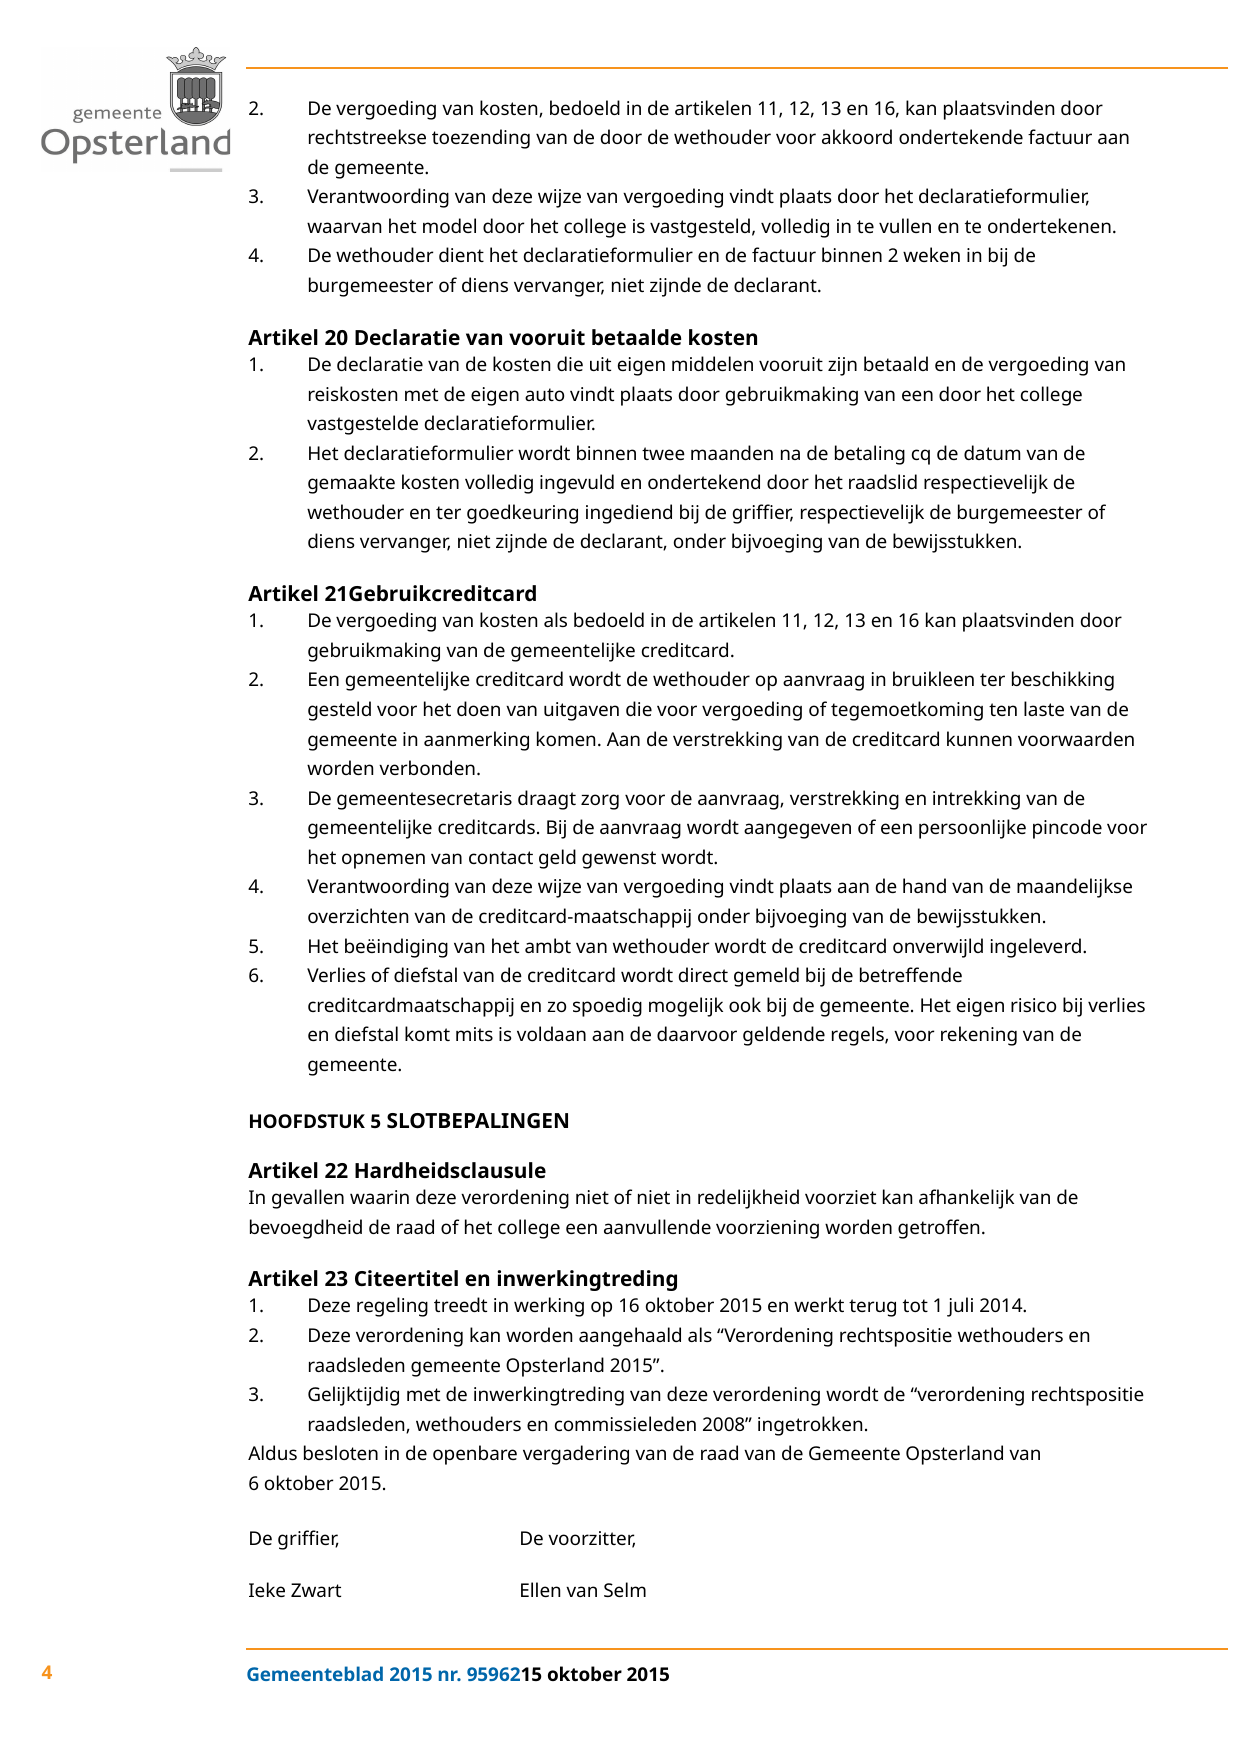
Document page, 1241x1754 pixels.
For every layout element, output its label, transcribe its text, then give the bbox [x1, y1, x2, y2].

table_cell Ellen van Selm [519, 1577, 1152, 1603]
text In gevallen waarin deze verordening niet of niet in redelijkheid voorziet kan afhankelijk van de bevoegdheid de raad of het college een aanvullende voorziening worden getroffen. [248, 1184, 1152, 1239]
list Verlies of diefstal van de creditcard wordt direct gemeld bij de betreffende creditcardmaatschappij en zo spoedig mogelijk ook bij de gemeente. Het eigen risico bij verlies en diefstal komt mits is voldaan aan de daarvoor geldende regels, voor rekening van de gemeente. [248, 962, 1152, 1077]
list De vergoeding van kosten, bedoeld in de artikelen 11, 12, 13 en 16, kan plaatsvinden door rechtstreekse toezending van de door de wethouder voor akkoord ondertekende factuur aan de gemeente. [248, 95, 1152, 180]
list De gemeentesecretaris draagt zorg voor de aanvraag, verstrekking en intrekking van de gemeentelijke creditcards. Bij de aanvraag wordt aangegeven of een persoonlijke pincode voor het opnemen van contact geld gewenst wordt. [248, 785, 1152, 870]
list De wethouder dient het declaratieformulier en de factuur binnen 2 weken in bij de burgemeester of diens vervanger, niet zijnde de declarant. [248, 243, 1152, 298]
picture [41, 47, 231, 172]
text Artikel 22 Hardheidsclausule [248, 1156, 1152, 1184]
list Deze regeling treedt in werking op 16 oktober 2015 en werkt terug tot 1 juli 2014. [248, 1293, 1152, 1318]
list Een gemeentelijke creditcard wordt de wethouder op aanvraag in bruikleen ter beschikking gesteld voor het doen van uitgaven die voor vergoeding of tegemoetkoming ten laste van de gemeente in aanmerking komen. Aan de verstrekking van de creditcard kunnen voorwaarden worden verbonden. [248, 667, 1152, 781]
list De declaratie van de kosten die uit eigen middelen vooruit zijn betaald en de vergoeding van reiskosten met de eigen auto vindt plaats door gebruikmaking van een door het college vastgestelde declaratieformulier. [248, 351, 1152, 436]
table_cell [248, 1551, 1152, 1577]
list Verantwoording van deze wijze van vergoeding vindt plaats aan de hand van de maandelijkse overzichten van de creditcard-maatschappij onder bijvoeging van de bewijsstukken. [248, 874, 1152, 929]
table_header De griffier, [248, 1526, 519, 1551]
text Artikel 20 Declaratie van vooruit betaalde kosten [248, 323, 1152, 351]
text Aldus besloten in de openbare vergadering van de raad van de Gemeente Opsterland van 6 oktober 2015. [248, 1441, 1152, 1496]
list Gelijktijdig met de inwerkingtreding van deze verordening wordt de “verordening rechtspositie raadsleden, wethouders en commissieleden 2008” ingetrokken. [248, 1381, 1152, 1437]
list Deze verordening kan worden aangehaald als “Verordening rechtspositie wethouders en raadsleden gemeente Opsterland 2015”. [248, 1322, 1152, 1378]
list De vergoeding van kosten als bedoeld in de artikelen 11, 12, 13 en 16 kan plaatsvinden door gebruikmaking van de gemeentelijke creditcard. [248, 607, 1152, 663]
text HOOFDSTUK 5 SLOTBEPALINGEN [248, 1107, 1152, 1135]
table_header De voorzitter, [519, 1526, 1152, 1551]
text Artikel 21Gebruikcreditcard [248, 579, 1152, 607]
list Het beëindiging van het ambt van wethouder wordt de creditcard onverwijld ingeleverd. [248, 933, 1152, 959]
list Het declaratieformulier wordt binnen twee maanden na de betaling cq de datum van de gemaakte kosten volledig ingevuld en ondertekend door het raadslid respectievelijk de wethouder en ter goedkeuring ingediend bij de griffier, respectievelijk de burgemeester of diens vervanger, niet zijnde de declarant, onder bijvoeging van de bewijsstukken. [248, 440, 1152, 554]
list Verantwoording van deze wijze van vergoeding vindt plaats door het declaratieformulier, waarvan het model door het college is vastgesteld, volledig in te vullen en te ondertekenen. [248, 183, 1152, 239]
table_cell Ieke Zwart [248, 1577, 519, 1603]
text Artikel 23 Citeertitel en inwerkingtreding [248, 1264, 1152, 1293]
